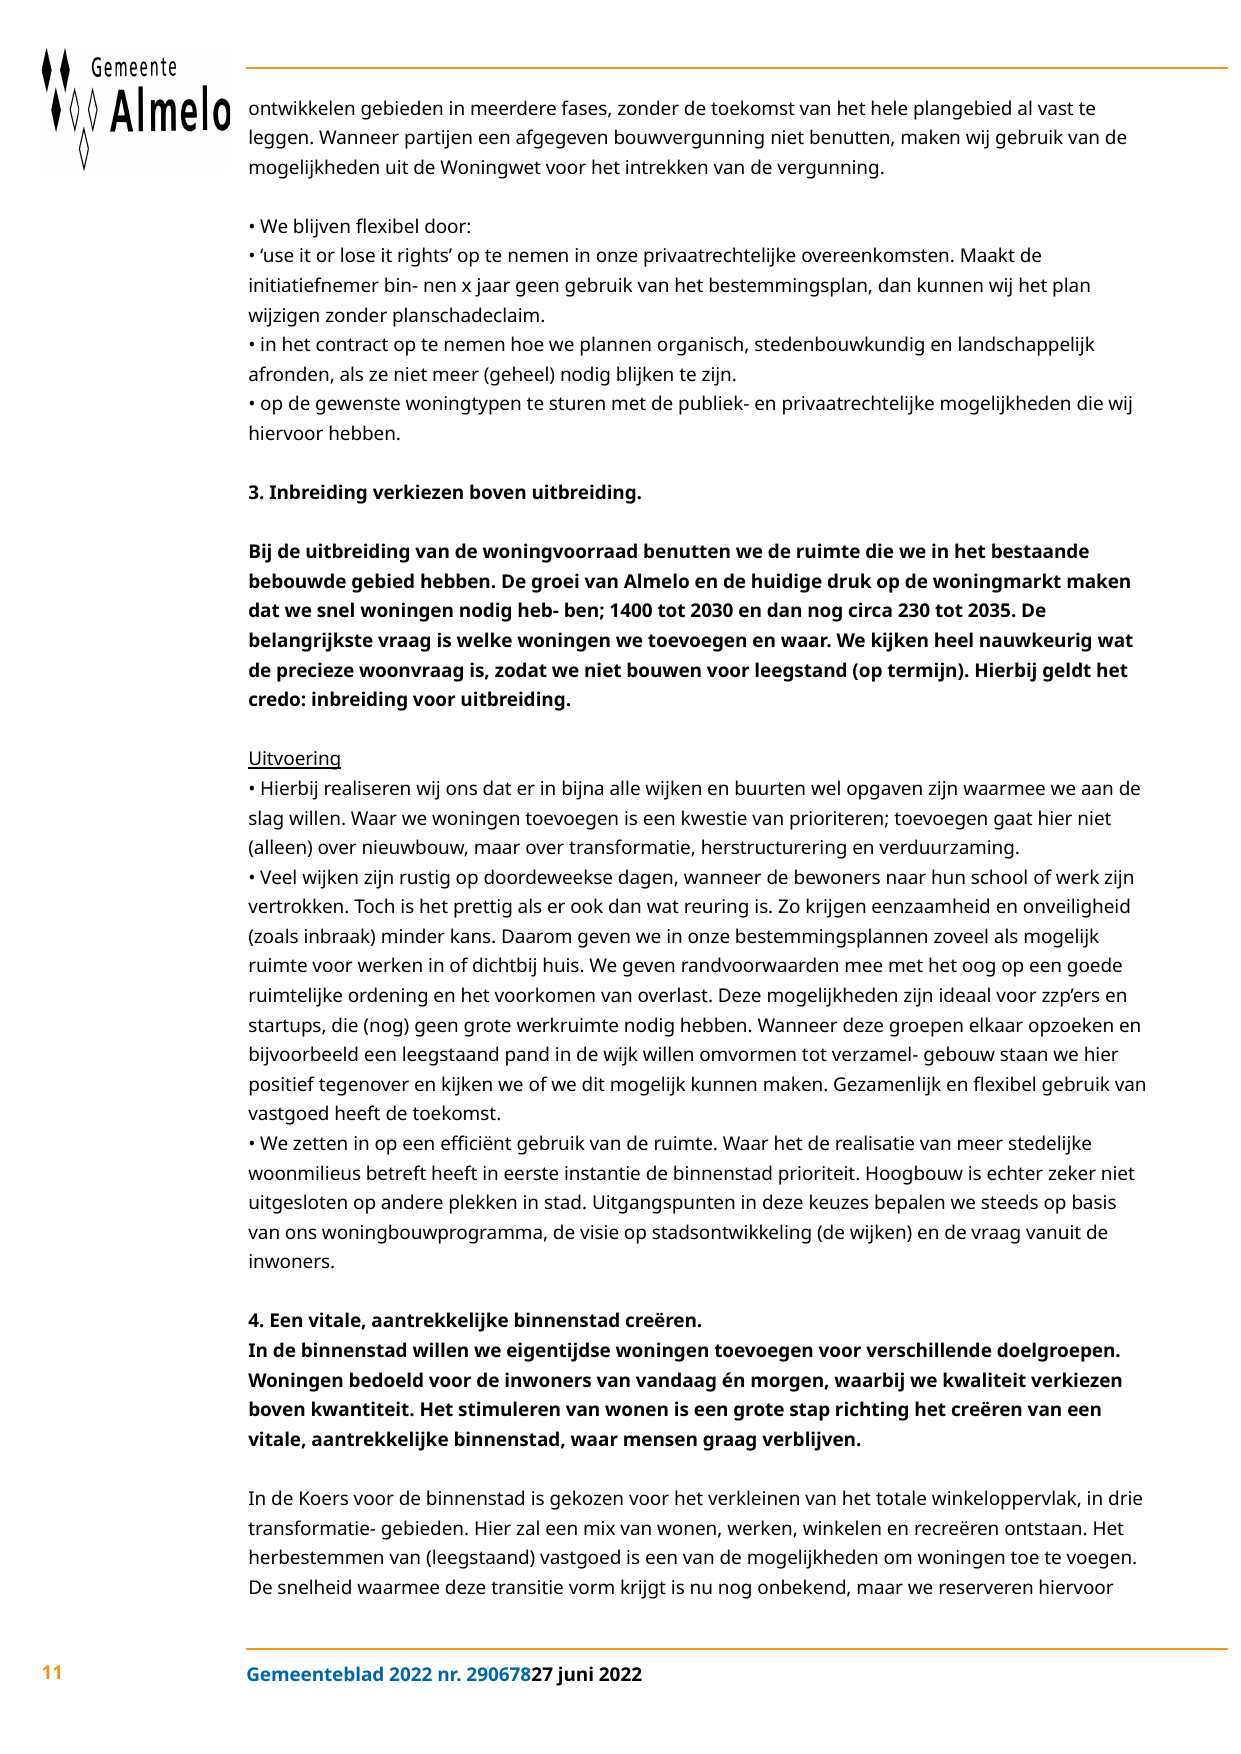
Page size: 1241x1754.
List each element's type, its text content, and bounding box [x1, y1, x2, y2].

text • We blijven flexibel door: [248, 213, 1152, 239]
text 3. Inbreiding verkiezen boven uitbreiding. [248, 479, 1152, 505]
text Uitvoering [248, 746, 1152, 771]
text • ‘use it or lose it rights’ op te nemen in onze privaatrechtelijke overeenkomsten. Maakt de initiatiefnemer bin- nen x jaar geen gebruik van het bestemmingsplan, dan kunnen wij het plan wijzigen zonder planschadeclaim. [248, 243, 1152, 328]
text Bij de uitbreiding van de woningvoorraad benutten we de ruimte die we in het bestaande bebouwde gebied hebben. De groei van Almelo en de huidige druk op de woningmarkt maken dat we snel woningen nodig heb- ben; 1400 tot 2030 en dan nog circa 230 tot 2035. De belangrijkste vraag is welke woningen we toevoegen en waar. We kijken heel nauwkeurig wat de precieze woonvraag is, zodat we niet bouwen voor leegstand (op termijn). Hierbij geldt het credo: inbreiding voor uitbreiding. [248, 538, 1152, 712]
text • Veel wijken zijn rustig op doordeweekse dagen, wanneer de bewoners naar hun school of werk zijn vertrokken. Toch is het prettig als er ook dan wat reuring is. Zo krijgen eenzaamheid en onveiligheid (zoals inbraak) minder kans. Daarom geven we in onze bestemmingsplannen zoveel als mogelijk ruimte voor werken in of dichtbij huis. We geven randvoorwaarden mee met het oog op een goede ruimtelijke ordening en het voorkomen van overlast. Deze mogelijkheden zijn ideaal voor zzp’ers en startups, die (nog) geen grote werkruimte nodig hebben. Wanneer deze groepen elkaar opzoeken en bijvoorbeeld een leegstaand pand in de wijk willen omvormen tot verzamel- gebouw staan we hier positief tegenover en kijken we of we dit mogelijk kunnen maken. Gezamenlijk en flexibel gebruik van vastgoed heeft de toekomst. [248, 864, 1152, 1126]
text ontwikkelen gebieden in meerdere fases, zonder de toekomst van het hele plangebied al vast te leggen. Wanneer partijen een afgegeven bouwvergunning niet benutten, maken wij gebruik van de mogelijkheden uit de Woningwet voor het intrekken van de vergunning. [248, 95, 1152, 180]
text • We zetten in op een efficiënt gebruik van de ruimte. Waar het de realisatie van meer stedelijke woonmilieus betreft heeft in eerste instantie de binnenstad prioriteit. Hoogbouw is echter zeker niet uitgesloten op andere plekken in stad. Uitgangspunten in deze keuzes bepalen we steeds op basis van ons woningbouwprogramma, de visie op stadsontwikkeling (de wijken) en de vraag vanuit de inwoners. [248, 1130, 1152, 1274]
text • op de gewenste woningtypen te sturen met de publiek- en privaatrechtelijke mogelijkheden die wij hiervoor hebben. [248, 391, 1152, 446]
picture [41, 47, 231, 172]
text In de Koers voor de binnenstad is gekozen voor het verkleinen van het totale winkeloppervlak, in drie transformatie- gebieden. Hier zal een mix van wonen, werken, winkelen en recreëren ontstaan. Het herbestemmen van (leegstaand) vastgoed is een van de mogelijkheden om woningen toe te voegen. De snelheid waarmee deze transitie vorm krijgt is nu nog onbekend, maar we reserveren hiervoor [248, 1485, 1152, 1600]
text In de binnenstad willen we eigentijdse woningen toevoegen voor verschillende doelgroepen. Woningen bedoeld voor de inwoners van vandaag én morgen, waarbij we kwaliteit verkiezen boven kwantiteit. Het stimuleren van wonen is een grote stap richting het creëren van een vitale, aantrekkelijke binnenstad, waar mensen graag verblijven. [248, 1337, 1152, 1452]
text • in het contract op te nemen hoe we plannen organisch, stedenbouwkundig en landschappelijk afronden, als ze niet meer (geheel) nodig blijken te zijn. [248, 331, 1152, 387]
text 4. Een vitale, aantrekkelijke binnenstad creëren. [248, 1308, 1152, 1333]
text • Hierbij realiseren wij ons dat er in bijna alle wijken en buurten wel opgaven zijn waarmee we aan de slag willen. Waar we woningen toevoegen is een kwestie van prioriteren; toevoegen gaat hier niet (alleen) over nieuwbouw, maar over transformatie, herstructurering en verduurzaming. [248, 775, 1152, 860]
